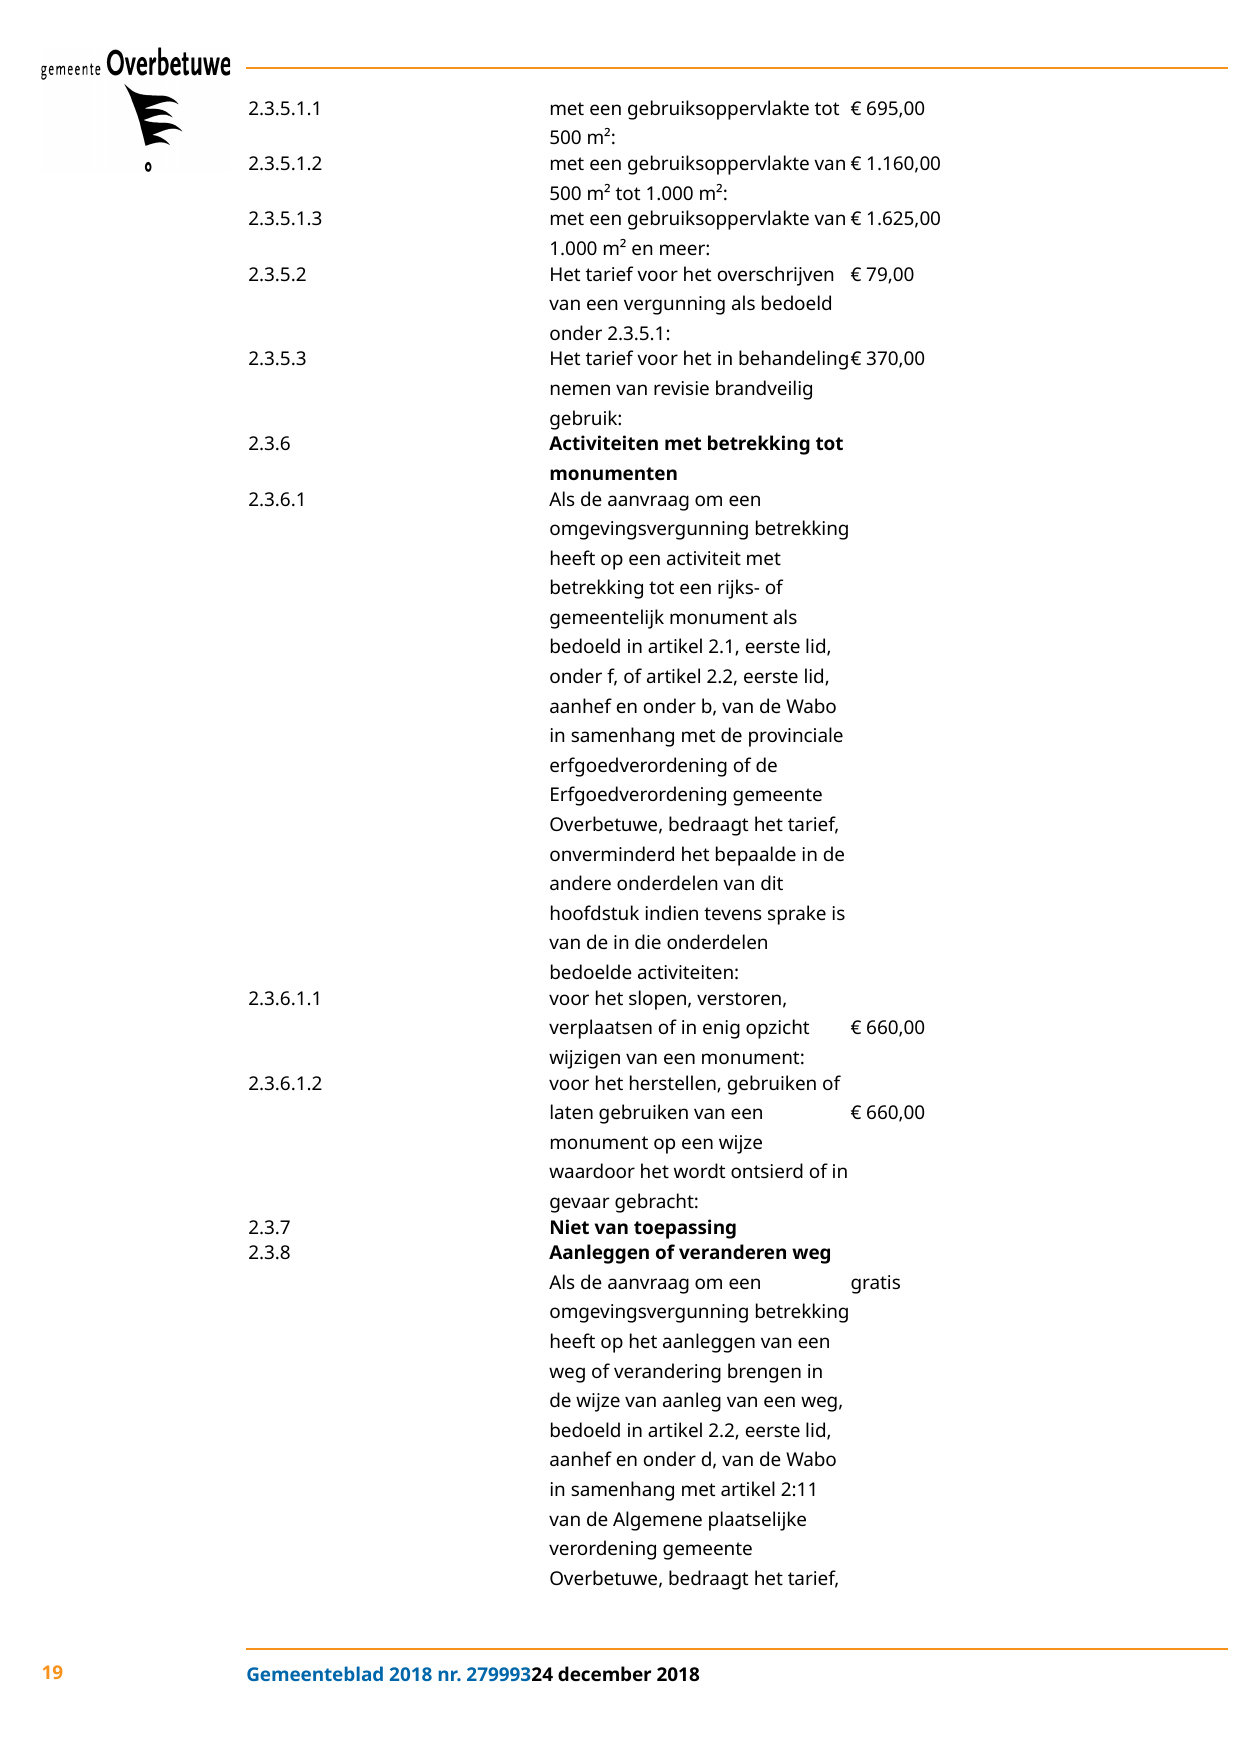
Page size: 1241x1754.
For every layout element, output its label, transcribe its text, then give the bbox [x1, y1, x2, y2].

table_cell € 660,00 [850, 1070, 1152, 1214]
table_cell Het tarief voor het in behandeling nemen van revisie brandveilig gebruik: [549, 346, 850, 431]
table_cell met een gebruiksoppervlakte tot 500 m²: [549, 95, 850, 150]
table_cell voor het herstellen, gebruiken of laten gebruiken van een monument op een wijze waardoor het wordt ontsierd of in gevaar gebracht: [549, 1070, 850, 1214]
table_cell Als de aanvraag om een omgevingsvergunning betrekking heeft op een activiteit met betrekking tot een rijks- of gemeentelijk monument als bedoeld in artikel 2.1, eerste lid, onder f, of artikel 2.2, eerste lid, aanhef en onder b, van de Wabo in samenhang met de provinciale erfgoedverordening of de Erfgoedverordening gemeente Overbetuwe, bedraagt het tarief, onverminderd het bepaalde in de andere onderdelen van dit hoofdstuk indien tevens sprake is van de in die onderdelen bedoelde activiteiten: [549, 486, 850, 985]
table_cell 2.3.6.1.1 [248, 985, 549, 1070]
table_cell Niet van toepassing [549, 1214, 850, 1239]
table_cell Aanleggen of veranderen weg Als de aanvraag om een omgevingsvergunning betrekking heeft op het aanleggen van een weg of verandering brengen in de wijze van aanleg van een weg, bedoeld in artikel 2.2, eerste lid, aanhef en onder d, van de Wabo in samenhang met artikel 2:11 van de Algemene plaatselijke verordening gemeente Overbetuwe, bedraagt het tarief, [549, 1240, 850, 1591]
table_cell 2.3.5.1.3 [248, 205, 549, 261]
table_cell Het tarief voor het overschrijven van een vergunning als bedoeld onder 2.3.5.1: [549, 261, 850, 346]
table_cell Activiteiten met betrekking tot monumenten [549, 431, 850, 486]
table_cell met een gebruiksoppervlakte van 1.000 m² en meer: [549, 205, 850, 261]
table_cell € 660,00 [850, 985, 1152, 1070]
table_cell 2.3.5.3 [248, 346, 549, 431]
table_cell € 79,00 [850, 261, 1152, 346]
table_cell 2.3.5.1.1 [248, 95, 549, 150]
table_cell 2.3.6 [248, 431, 549, 486]
table_cell € 1.625,00 [850, 205, 1152, 261]
table_cell [850, 1214, 1152, 1239]
table_cell € 370,00 [850, 346, 1152, 431]
table_cell 2.3.5.1.2 [248, 150, 549, 205]
table_cell met een gebruiksoppervlakte van 500 m² tot 1.000 m²: [549, 150, 850, 205]
table_cell [850, 486, 1152, 985]
table_cell 2.3.6.1 [248, 486, 549, 985]
table_cell [850, 431, 1152, 486]
table_cell voor het slopen, verstoren, verplaatsen of in enig opzicht wijzigen van een monument: [549, 985, 850, 1070]
table_cell gratis [850, 1240, 1152, 1591]
table_cell 2.3.6.1.2 [248, 1070, 549, 1214]
table_cell € 695,00 [850, 95, 1152, 150]
picture [41, 47, 231, 172]
table_cell € 1.160,00 [850, 150, 1152, 205]
table_cell 2.3.5.2 [248, 261, 549, 346]
table_cell 2.3.8 [248, 1240, 549, 1591]
table_cell 2.3.7 [248, 1214, 549, 1239]
